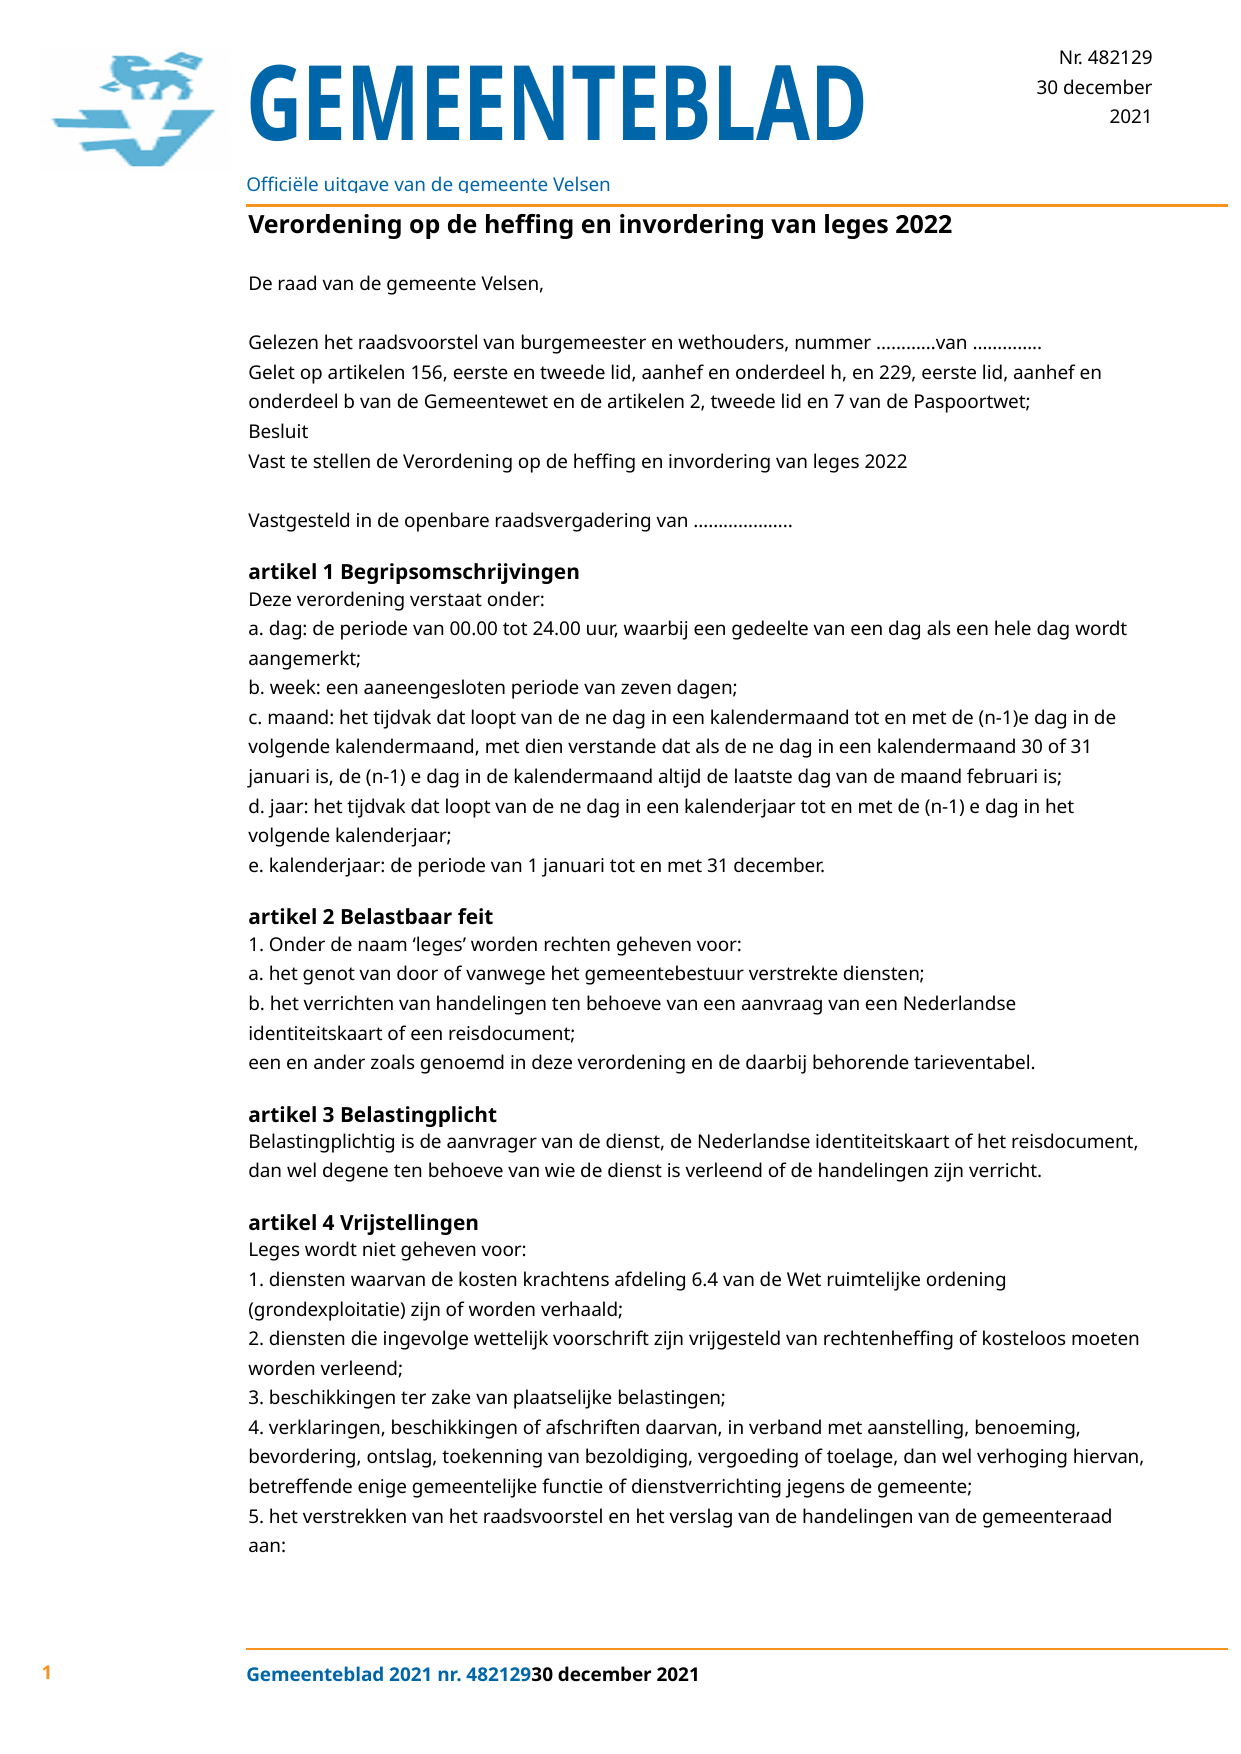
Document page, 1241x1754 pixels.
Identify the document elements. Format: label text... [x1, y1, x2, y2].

text 5. het verstrekken van het raadsvoorstel en het verslag van de handelingen van de gemeenteraad aan: [248, 1503, 1152, 1558]
text d. jaar: het tijdvak dat loopt van de ne dag in een kalenderjaar tot en met de (n-1) e dag in het volgende kalenderjaar; [248, 793, 1152, 848]
text artikel 4 Vrijstellingen [248, 1208, 1152, 1237]
text Vastgesteld in de openbare raadsvergadering van ……………….. [248, 507, 1152, 533]
text b. week: een aaneengesloten periode van zeven dagen; [248, 674, 1152, 700]
text De raad van de gemeente Velsen, [248, 270, 1152, 296]
text c. maand: het tijdvak dat loopt van de ne dag in een kalendermaand tot en met de (n-1)e dag in de volgende kalendermaand, met dien verstande dat als de ne dag in een kalendermaand 30 of 31 januari is, de (n-1) e dag in de kalendermaand altijd de laatste dag van de maand februari is; [248, 704, 1152, 789]
text 1. Onder de naam ‘leges’ worden rechten geheven voor: [248, 931, 1152, 957]
text Deze verordening verstaat onder: [248, 586, 1152, 612]
text een en ander zoals genoemd in deze verordening en de daarbij behorende tarieventabel. [248, 1049, 1152, 1075]
text a. dag: de periode van 00.00 tot 24.00 uur, waarbij een gedeelte van een dag als een hele dag wordt aangemerkt; [248, 615, 1152, 671]
text artikel 3 Belastingplicht [248, 1100, 1152, 1128]
text Gelet op artikelen 156, eerste en tweede lid, aanhef en onderdeel h, en 229, eerste lid, aanhef en onderdeel b van de Gemeentewet en de artikelen 2, tweede lid en 7 van de Paspoortwet; [248, 359, 1152, 414]
text Verordening op de heffing en invordering van leges 2022 [248, 207, 1152, 241]
text 2. diensten die ingevolge wettelijk voorschrift zijn vrijgesteld van rechtenheffing of kosteloos moeten worden verleend; [248, 1325, 1152, 1381]
text artikel 1 Begripsomschrijvingen [248, 557, 1152, 586]
text a. het genot van door of vanwege het gemeentebestuur verstrekte diensten; [248, 961, 1152, 986]
text Gelezen het raadsvoorstel van burgemeester en wethouders, nummer …………van ………….. [248, 329, 1152, 355]
text 3. beschikkingen ter zake van plaatselijke belastingen; [248, 1384, 1152, 1410]
text 1. diensten waarvan de kosten krachtens afdeling 6.4 van de Wet ruimtelijke ordening (grondexploitatie) zijn of worden verhaald; [248, 1266, 1152, 1321]
text Belastingplichtig is de aanvrager van de dienst, de Nederlandse identiteitskaart of het reisdocument, dan wel degene ten behoeve van wie de dienst is verleend of de handelingen zijn verricht. [248, 1128, 1152, 1183]
text e. kalenderjaar: de periode van 1 januari tot en met 31 december. [248, 852, 1152, 878]
picture [41, 47, 231, 172]
text Leges wordt niet geheven voor: [248, 1237, 1152, 1262]
text b. het verrichten van handelingen ten behoeve van een aanvraag van een Nederlandse identiteitskaart of een reisdocument; [248, 990, 1152, 1045]
text 4. verklaringen, beschikkingen of afschriften daarvan, in verband met aanstelling, benoeming, bevordering, ontslag, toekenning van bezoldiging, vergoeding of toelage, dan wel verhoging hiervan, betreffende enige gemeentelijke functie of dienstverrichting jegens de gemeente; [248, 1414, 1152, 1499]
text Besluit [248, 418, 1152, 444]
text artikel 2 Belastbaar feit [248, 902, 1152, 931]
text Vast te stellen de Verordening op de heffing en invordering van leges 2022 [248, 448, 1152, 473]
